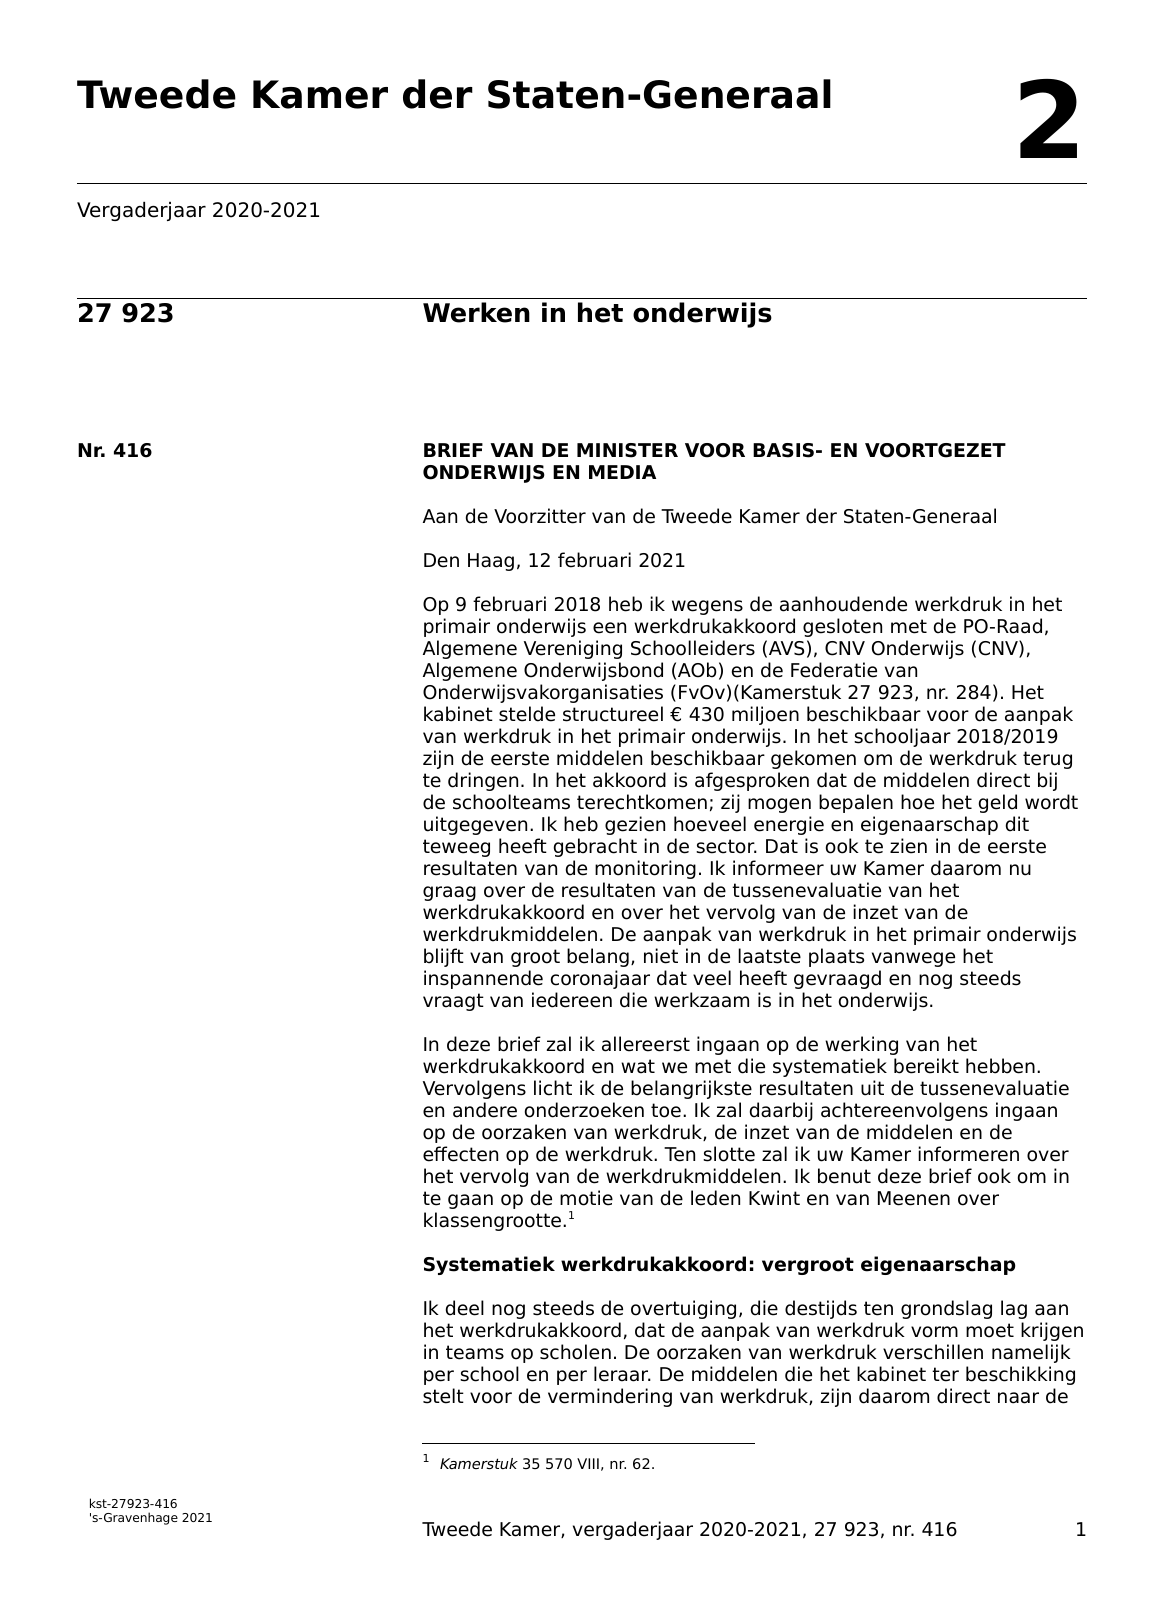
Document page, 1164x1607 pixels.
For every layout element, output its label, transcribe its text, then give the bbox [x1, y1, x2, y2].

table_cell Vergaderjaar 2020-2021 [77, 184, 1087, 298]
text Op 9 februari 2018 heb ik wegens de aanhoudende werkdruk in het primair onderwijs een werkdrukakkoord gesloten met de PO-Raad, Algemene Vereniging Schoolleiders (AVS), CNV Onderwijs (CNV), Algemene Onderwijsbond (AOb) en de Federatie van Onderwijsvakorganisaties (FvOv)(Kamerstuk 27 923, nr. 284). Het kabinet stelde structureel € 430 miljoen beschikbaar voor de aanpak van werkdruk in het primair onderwijs. In het schooljaar 2018/2019 zijn de eerste middelen beschikbaar gekomen om de werkdruk terug te dringen. In het akkoord is afgesproken dat de middelen direct bij de schoolteams terechtkomen; zij mogen bepalen hoe het geld wordt uitgegeven. Ik heb gezien hoeveel energie en eigenaarschap dit teweeg heeft gebracht in de sector. Dat is ook te zien in de eerste resultaten van de monitoring. Ik informeer uw Kamer daarom nu graag over de resultaten van de tussenevaluatie van het werkdrukakkoord en over het vervolg van de inzet van de werkdrukmiddelen. De aanpak van werkdruk in het primair onderwijs blijft van groot belang, niet in de laatste plaats vanwege het inspannende coronajaar dat veel heeft gevraagd en nog steeds vraagt van iedereen die werkzaam is in het onderwijs. [422, 594, 1087, 1012]
text Ik deel nog steeds de overtuiging, die destijds ten grondslag lag aan het werkdrukakkoord, dat de aanpak van werkdruk vorm moet krijgen in teams op scholen. De oorzaken van werkdruk verschillen namelijk per school en per leraar. De middelen die het kabinet ter beschikking stelt voor de vermindering van werkdruk, zijn daarom direct naar de [422, 1298, 1087, 1408]
text In deze brief zal ik allereerst ingaan op de werking van het werkdrukakkoord en wat we met die systematiek bereikt hebben. Vervolgens licht ik de belangrijkste resultaten uit de tussenevaluatie en andere onderzoeken toe. Ik zal daarbij achtereenvolgens ingaan op de oorzaken van werkdruk, de inzet van de middelen en de effecten op de werkdruk. Ten slotte zal ik uw Kamer informeren over het vervolg van de werkdrukmiddelen. Ik benut deze brief ook om in te gaan op de motie van de leden Kwint en van Meenen over klassengrootte. [422, 1034, 1087, 1232]
text 's-Gravenhage 2021 [88, 1511, 323, 1525]
text kst-27923-416 [88, 1497, 323, 1511]
subtitle Nr. 416 BRIEF VAN DE MINISTER VOOR BASIS- EN VOORTGEZET ONDERWIJS EN MEDIA [77, 440, 1087, 484]
text Den Haag, 12 februari 2021 [422, 550, 1087, 572]
table_header Tweede Kamer der Staten-Generaal [77, 59, 886, 183]
text Kamerstuk 35 570 VIII, nr. 62. [422, 1452, 1087, 1474]
text Aan de Voorzitter van de Tweede Kamer der Staten-Generaal [422, 506, 1087, 528]
subtitle Systematiek werkdrukakkoord: vergroot eigenaarschap [422, 1254, 1087, 1276]
subtitle 27 923 Werken in het onderwijs [77, 299, 1087, 329]
table_header 2 [886, 59, 1087, 183]
